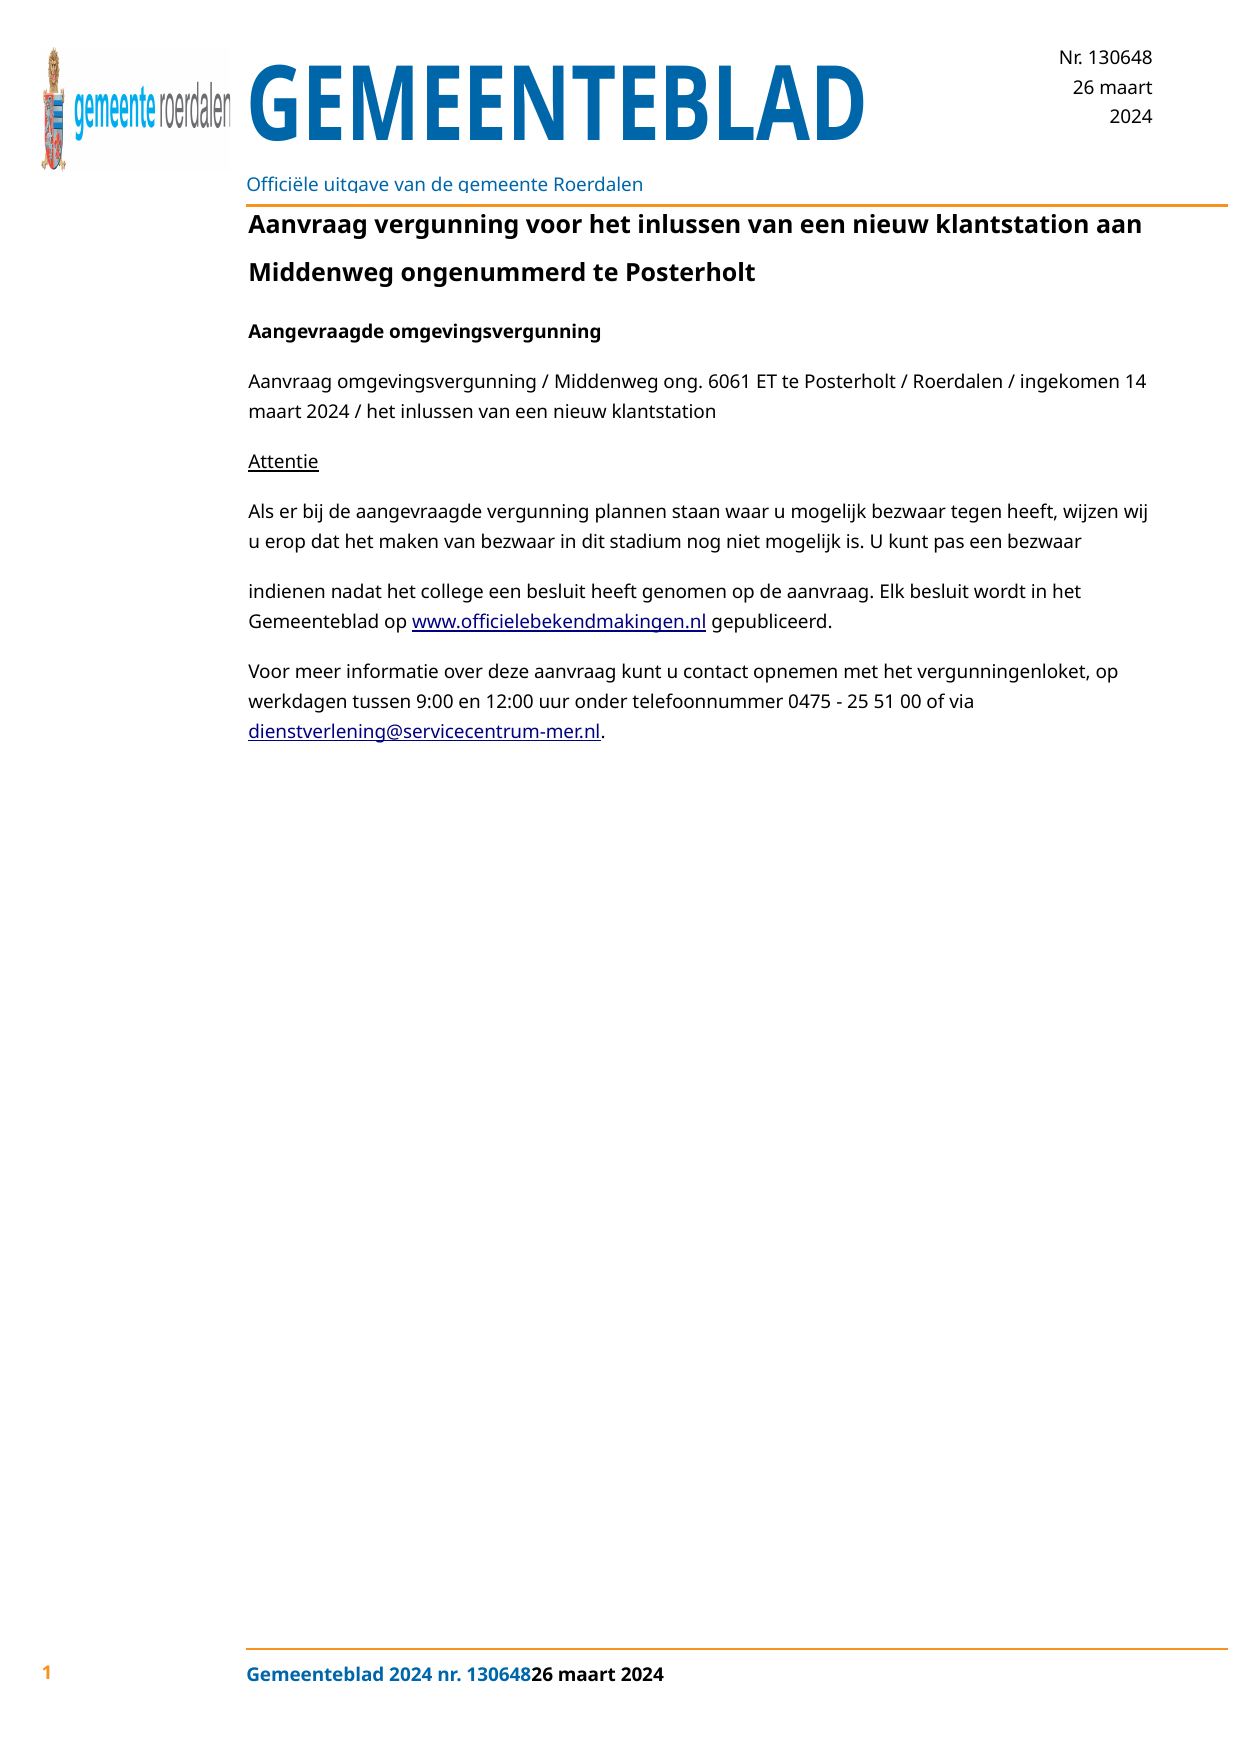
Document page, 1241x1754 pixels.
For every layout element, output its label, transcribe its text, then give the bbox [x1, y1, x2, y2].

text Aanvraag vergunning voor het inlussen van een nieuw klantstation aan Middenweg ongenummerd te Posterholt [248, 207, 1152, 288]
picture [41, 47, 231, 172]
text Als er bij de aangevraagde vergunning plannen staan waar u mogelijk bezwaar tegen heeft, wijzen wij u erop dat het maken van bezwaar in dit stadium nog niet mogelijk is. U kunt pas een bezwaar [248, 499, 1152, 554]
text Aanvraag omgevingsvergunning / Middenweg ong. 6061 ET te Posterholt / Roerdalen / ingekomen 14 maart 2024 / het inlussen van een nieuw klantstation [248, 368, 1152, 424]
text Attentie [248, 448, 1152, 474]
text Voor meer informatie over deze aanvraag kunt u contact opnemen met het vergunningenloket, op werkdagen tussen 9:00 en 12:00 uur onder telefoonnummer 0475 - 25 51 00 of via dienstverlening@servicecentrum-mer.nl. [248, 659, 1152, 744]
text indienen nadat het college een besluit heeft genomen op de aanvraag. Elk besluit wordt in het Gemeenteblad op www.officielebekendmakingen.nl gepubliceerd. [248, 579, 1152, 634]
text Aangevraagde omgevingsvergunning [248, 318, 1152, 344]
